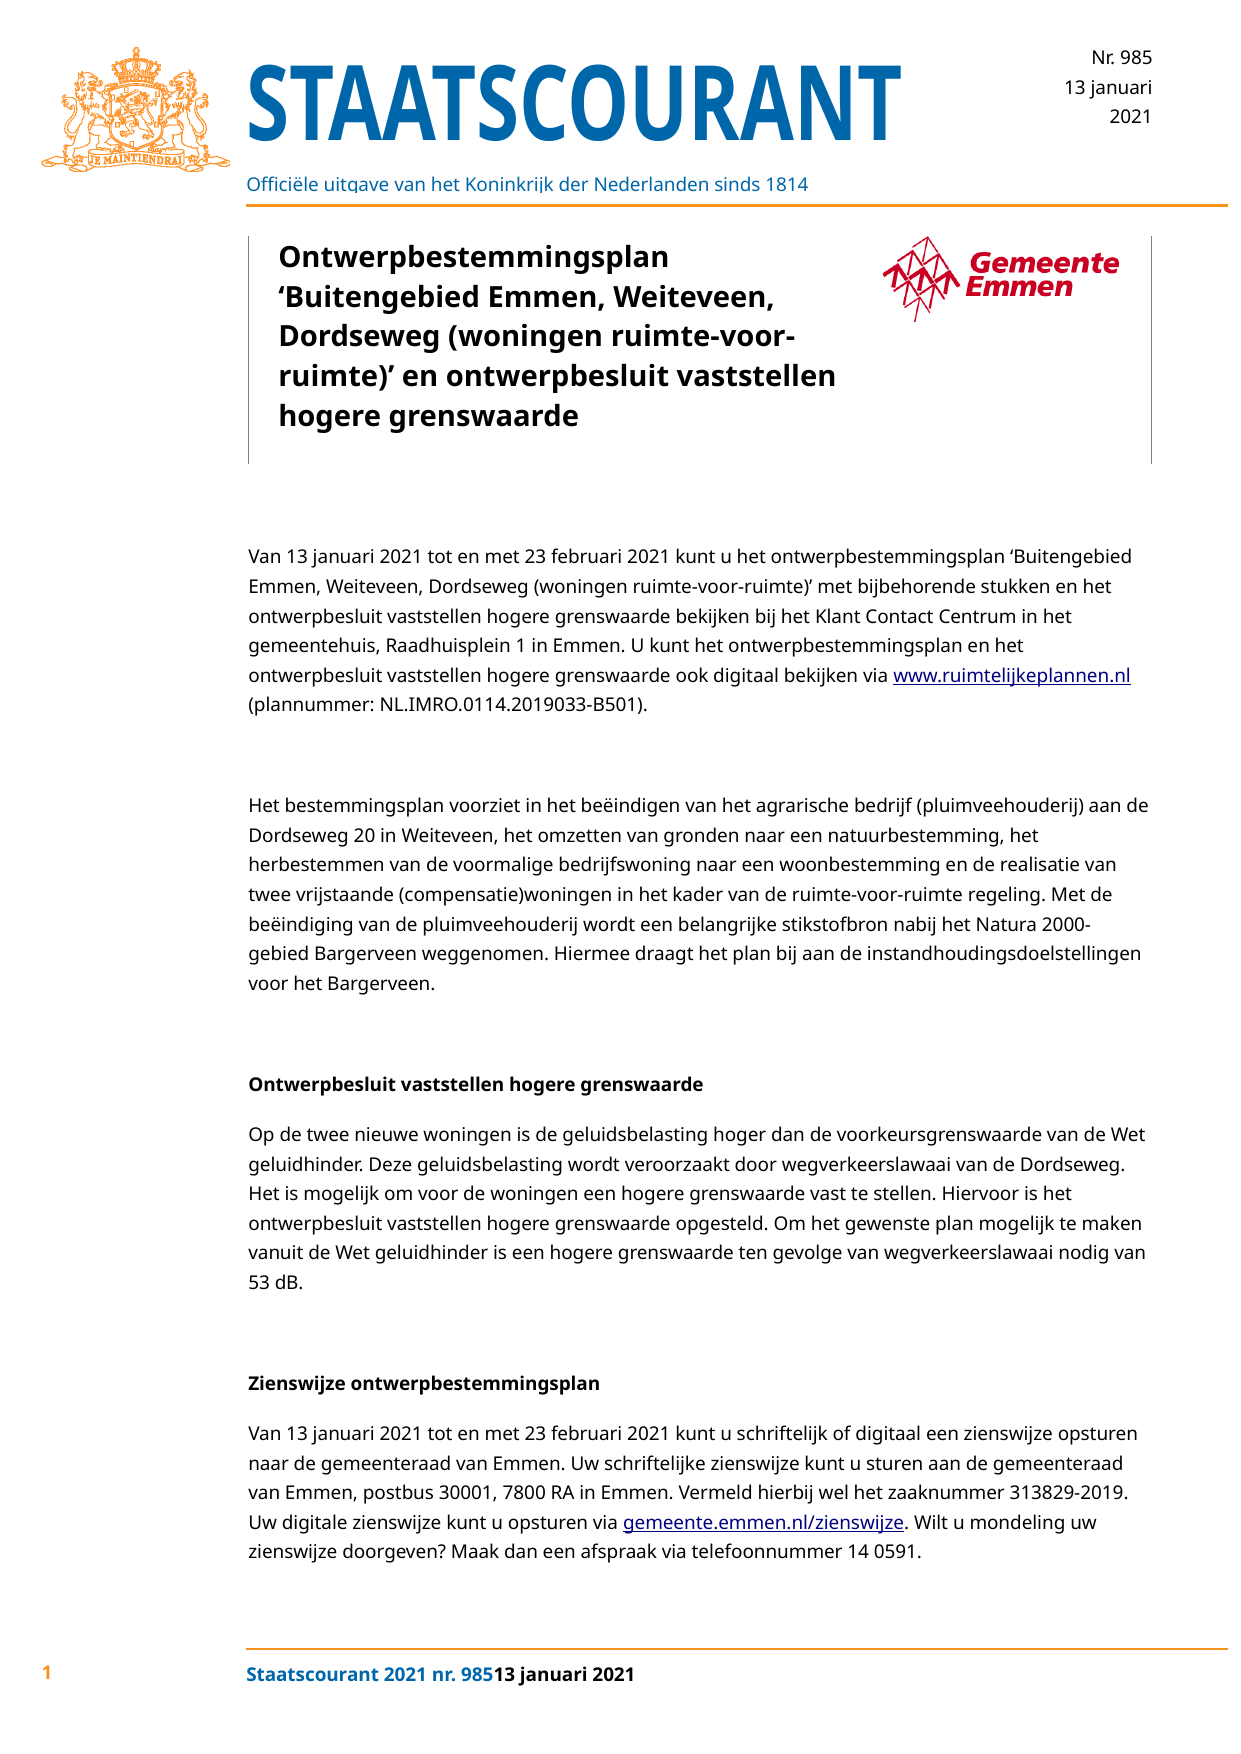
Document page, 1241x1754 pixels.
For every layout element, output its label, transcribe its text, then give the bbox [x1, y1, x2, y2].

table_header Ontwerpbestemmingsplan ‘Buitengebied Emmen, Weiteveen, Dordseweg (woningen ruimte-voor-ruimte)’ en ontwerpbesluit vaststellen hogere grenswaarde [249, 236, 850, 464]
picture [41, 47, 231, 172]
text Zienswijze ontwerpbestemmingsplan [248, 1370, 1152, 1396]
picture [882, 236, 1119, 322]
text Het bestemmingsplan voorziet in het beëindigen van het agrarische bedrijf (pluimveehouderij) aan de Dordseweg 20 in Weiteveen, het omzetten van gronden naar een natuurbestemming, het herbestemmen van de voormalige bedrijfswoning naar een woonbestemming en de realisatie van twee vrijstaande (compensatie)woningen in het kader van de ruimte-voor-ruimte regeling. Met de beëindiging van de pluimveehouderij wordt een belangrijke stikstofbron nabij het Natura 2000-gebied Bargerveen weggenomen. Hiermee draagt het plan bij aan de instandhoudingsdoelstellingen voor het Bargerveen. [248, 792, 1152, 996]
table_header [850, 236, 1151, 464]
text Van 13 januari 2021 tot en met 23 februari 2021 kunt u schriftelijk of digitaal een zienswijze opsturen naar de gemeenteraad van Emmen. Uw schriftelijke zienswijze kunt u sturen aan de gemeenteraad van Emmen, postbus 30001, 7800 RA in Emmen. Vermeld hierbij wel het zaaknummer 313829-2019. Uw digitale zienswijze kunt u opsturen via gemeente.emmen.nl/zienswijze. Wilt u mondeling uw zienswijze doorgeven? Maak dan een afspraak via telefoonnummer 14 0591. [248, 1420, 1152, 1564]
text Ontwerpbesluit vaststellen hogere grenswaarde [248, 1071, 1152, 1097]
text Op de twee nieuwe woningen is de geluidsbelasting hoger dan de voorkeursgrenswaarde van de Wet geluidhinder. Deze geluidsbelasting wordt veroorzaakt door wegverkeerslawaai van de Dordseweg. Het is mogelijk om voor de woningen een hogere grenswaarde vast te stellen. Hiervoor is het ontwerpbesluit vaststellen hogere grenswaarde opgesteld. Om het gewenste plan mogelijk te maken vanuit de Wet geluidhinder is een hogere grenswaarde ten gevolge van wegverkeerslawaai nodig van 53 dB. [248, 1121, 1152, 1295]
text Van 13 januari 2021 tot en met 23 februari 2021 kunt u het ontwerpbestemmingsplan ‘Buitengebied Emmen, Weiteveen, Dordseweg (woningen ruimte-voor-ruimte)’ met bijbehorende stukken en het ontwerpbesluit vaststellen hogere grenswaarde bekijken bij het Klant Contact Centrum in het gemeentehuis, Raadhuisplein 1 in Emmen. U kunt het ontwerpbestemmingsplan en het ontwerpbesluit vaststellen hogere grenswaarde ook digitaal bekijken via www.ruimtelijkeplannen.nl (plannummer: NL.IMRO.0114.2019033-B501). [248, 544, 1152, 717]
